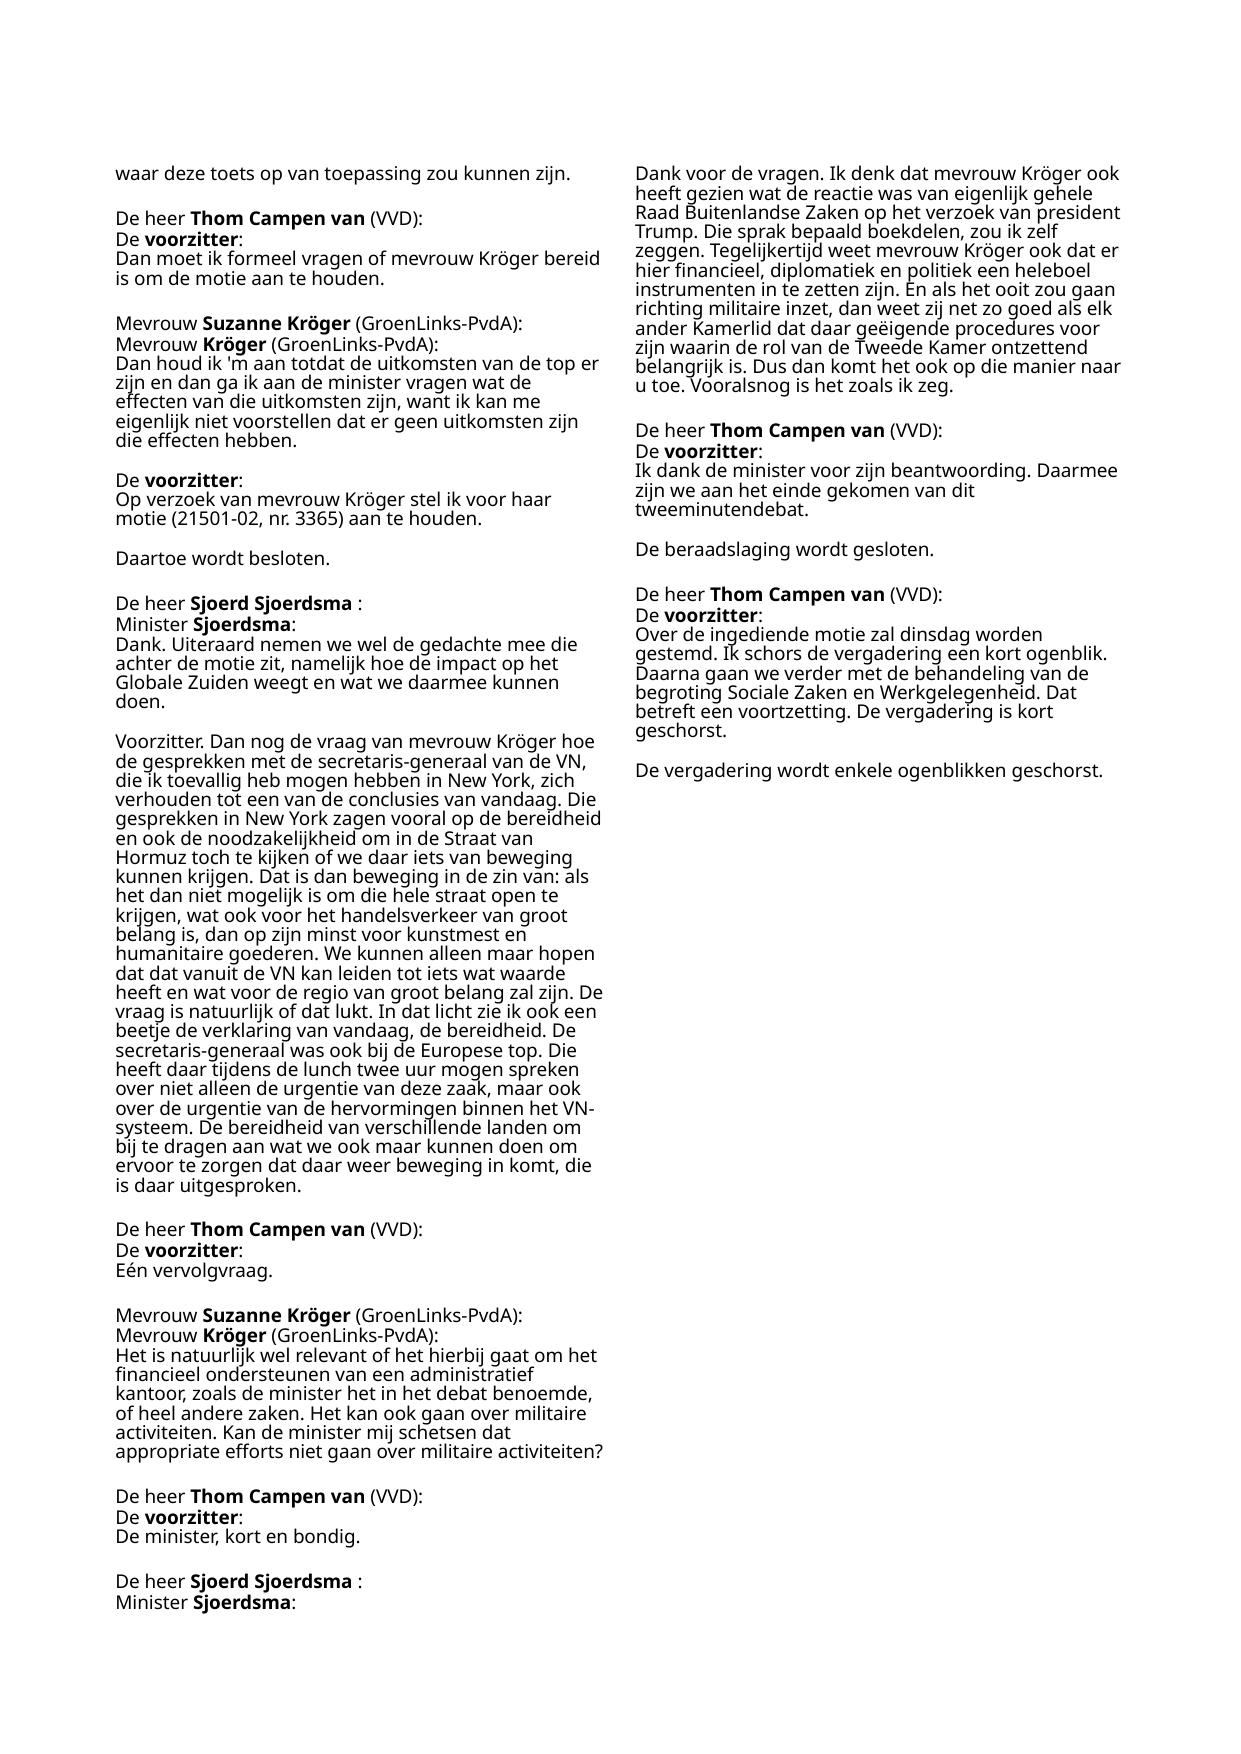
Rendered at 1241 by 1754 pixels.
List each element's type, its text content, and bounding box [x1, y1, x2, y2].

text Daartoe wordt besloten. [115, 550, 605, 570]
text Op verzoek van mevrouw Kröger stel ik voor haar motie (21501-02, nr. 3365) aan te houden. [115, 491, 605, 530]
text De vergadering wordt enkele ogenblikken geschorst. [635, 762, 1125, 782]
text Dank. Uiteraard nemen we wel de gedachte mee die achter de motie zit, namelijk hoe de impact op het Globale Zuiden weegt en wat we daarmee kunnen doen. [115, 636, 605, 713]
text Mevrouw Kröger (GroenLinks-PvdA): [115, 336, 605, 355]
text Dan moet ik formeel vragen of mevrouw Kröger bereid is om de motie aan te houden. [115, 250, 605, 289]
text De heer Thom Campen van (VVD): [115, 205, 605, 231]
text Ik dank de minister voor zijn beantwoording. Daarmee zijn we aan het einde gekomen van dit tweeminutendebat. [635, 462, 1125, 520]
text De voorzitter: [115, 1242, 605, 1262]
text waar deze toets op van toepassing zou kunnen zijn. [115, 165, 605, 184]
text Eén vervolgvraag. [115, 1262, 605, 1281]
text Mevrouw Suzanne Kröger (GroenLinks-PvdA): [115, 1302, 605, 1327]
text Over de ingediende motie zal dinsdag worden gestemd. Ik schors de vergadering een kort ogenblik. Daarna gaan we verder met de behandeling van de begroting Sociale Zaken en Werkgelegenheid. Dat betreft een voortzetting. De vergadering is kort geschorst. [635, 626, 1125, 742]
text De voorzitter: [115, 472, 605, 491]
text De heer Sjoerd Sjoerdsma : [115, 1568, 605, 1594]
text Mevrouw Kröger (GroenLinks-PvdA): [115, 1327, 605, 1347]
text De voorzitter: [115, 1509, 605, 1528]
text De heer Thom Campen van (VVD): [635, 417, 1125, 443]
text Minister Sjoerdsma: [115, 1594, 605, 1613]
text Dan houd ik 'm aan totdat de uitkomsten van de top er zijn en dan ga ik aan de minister vragen wat de effecten van die uitkomsten zijn, want ik kan me eigenlijk niet voorstellen dat er geen uitkomsten zijn die effecten hebben. [115, 355, 605, 451]
text De beraadslaging wordt gesloten. [635, 541, 1125, 560]
text De minister, kort en bondig. [115, 1528, 605, 1547]
text De voorzitter: [115, 231, 605, 250]
text De voorzitter: [635, 607, 1125, 626]
text De heer Thom Campen van (VVD): [115, 1217, 605, 1242]
text Minister Sjoerdsma: [115, 616, 605, 636]
text Voorzitter. Dan nog de vraag van mevrouw Kröger hoe de gesprekken met de secretaris-generaal van de VN, die ik toevallig heb mogen hebben in New York, zich verhouden tot een van de conclusies van vandaag. Die gesprekken in New York zagen vooral op de bereidheid en ook de noodzakelijkheid om in de Straat van Hormuz toch te kijken of we daar iets van beweging kunnen krijgen. Dat is dan beweging in de zin van: als het dan niet mogelijk is om die hele straat open te krijgen, wat ook voor het handelsverkeer van groot belang is, dan op zijn minst voor kunstmest en humanitaire goederen. We kunnen alleen maar hopen dat dat vanuit de VN kan leiden tot iets wat waarde heeft en wat voor de regio van groot belang zal zijn. De vraag is natuurlijk of dat lukt. In dat licht zie ik ook een beetje de verklaring van vandaag, de bereidheid. De secretaris-generaal was ook bij de Europese top. Die heeft daar tijdens de lunch twee uur mogen spreken over niet alleen de urgentie van deze zaak, maar ook over de urgentie van de hervormingen binnen het VN-systeem. De bereidheid van verschillende landen om bij te dragen aan wat we ook maar kunnen doen om ervoor te zorgen dat daar weer beweging in komt, die is daar uitgesproken. [115, 733, 605, 1196]
text De heer Thom Campen van (VVD): [115, 1483, 605, 1509]
text Het is natuurlijk wel relevant of het hierbij gaat om het financieel ondersteunen van een administratief kantoor, zoals de minister het in het debat benoemde, of heel andere zaken. Het kan ook gaan over militaire activiteiten. Kan de minister mij schetsen dat appropriate efforts niet gaan over militaire activiteiten? [115, 1347, 605, 1462]
text De heer Thom Campen van (VVD): [635, 581, 1125, 607]
text Dank voor de vragen. Ik denk dat mevrouw Kröger ook heeft gezien wat de reactie was van eigenlijk gehele Raad Buitenlandse Zaken op het verzoek van president Trump. Die sprak bepaald boekdelen, zou ik zelf zeggen. Tegelijkertijd weet mevrouw Kröger ook dat er hier financieel, diplomatiek en politiek een heleboel instrumenten in te zetten zijn. En als het ooit zou gaan richting militaire inzet, dan weet zij net zo goed als elk ander Kamerlid dat daar geëigende procedures voor zijn waarin de rol van de Tweede Kamer ontzettend belangrijk is. Dus dan komt het ook op die manier naar u toe. Vooralsnog is het zoals ik zeg. [635, 165, 1125, 397]
text De voorzitter: [635, 443, 1125, 462]
text De heer Sjoerd Sjoerdsma : [115, 591, 605, 616]
text Mevrouw Suzanne Kröger (GroenLinks-PvdA): [115, 310, 605, 336]
